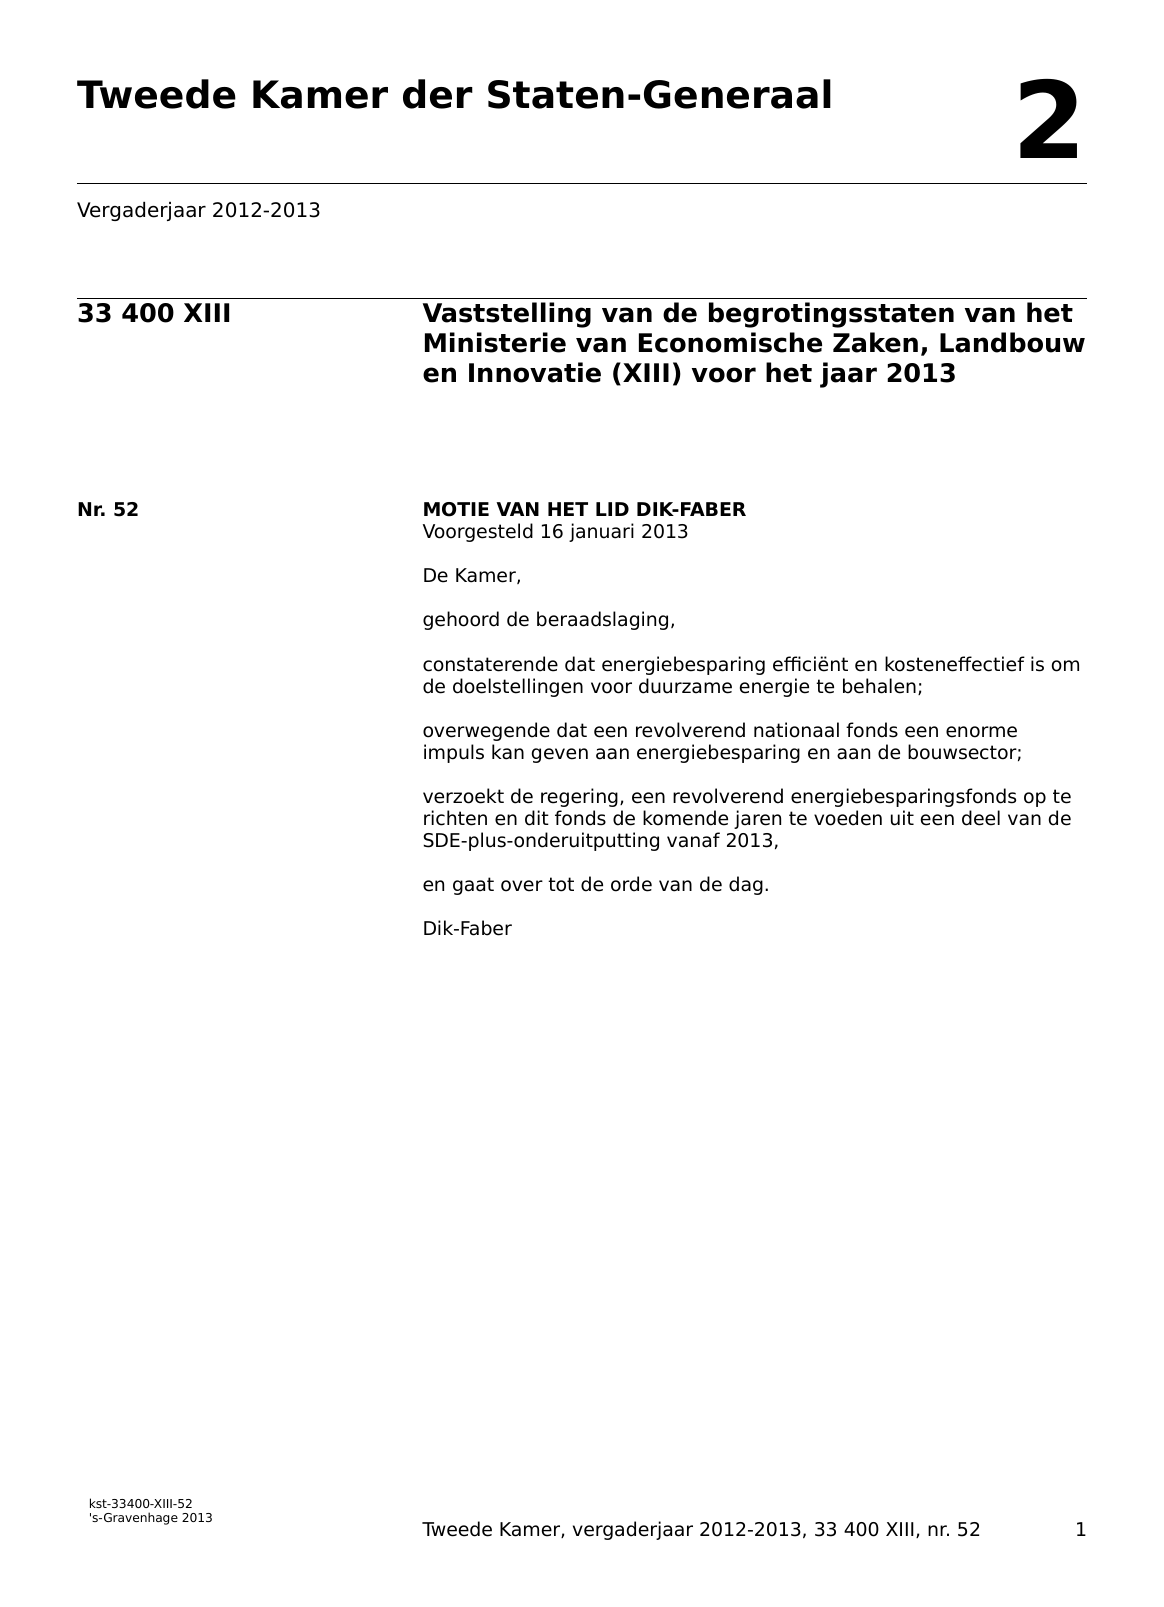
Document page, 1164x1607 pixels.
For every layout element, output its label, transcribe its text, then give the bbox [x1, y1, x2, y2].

text De Kamer, [422, 565, 1087, 587]
text gehoord de beraadslaging, [422, 609, 1087, 631]
text verzoekt de regering, een revolverend energiebesparingsfonds op te richten en dit fonds de komende jaren te voeden uit een deel van de SDE-plus-onderuitputting vanaf 2013, [422, 786, 1087, 852]
text Voorgesteld 16 januari 2013 [422, 521, 1087, 543]
table_header 2 [886, 59, 1087, 183]
subtitle Nr. 52 MOTIE VAN HET LID DIK-FABER [77, 499, 1087, 521]
subtitle 33 400 XIII Vaststelling van de begrotingsstaten van het Ministerie van Economische Zaken, Landbouw en Innovatie (XIII) voor het jaar 2013 [77, 299, 1087, 388]
table_header Tweede Kamer der Staten-Generaal [77, 59, 886, 183]
text constaterende dat energiebesparing efficiënt en kosteneffectief is om de doelstellingen voor duurzame energie te behalen; [422, 653, 1087, 697]
table_cell Vergaderjaar 2012-2013 [77, 184, 1087, 298]
text en gaat over tot de orde van de dag. [422, 874, 1087, 896]
text 's-Gravenhage 2013 [88, 1511, 323, 1525]
text Dik-Faber [422, 918, 1087, 940]
text kst-33400-XIII-52 [88, 1497, 323, 1511]
text overwegende dat een revolverend nationaal fonds een enorme impuls kan geven aan energiebesparing en aan de bouwsector; [422, 720, 1087, 764]
